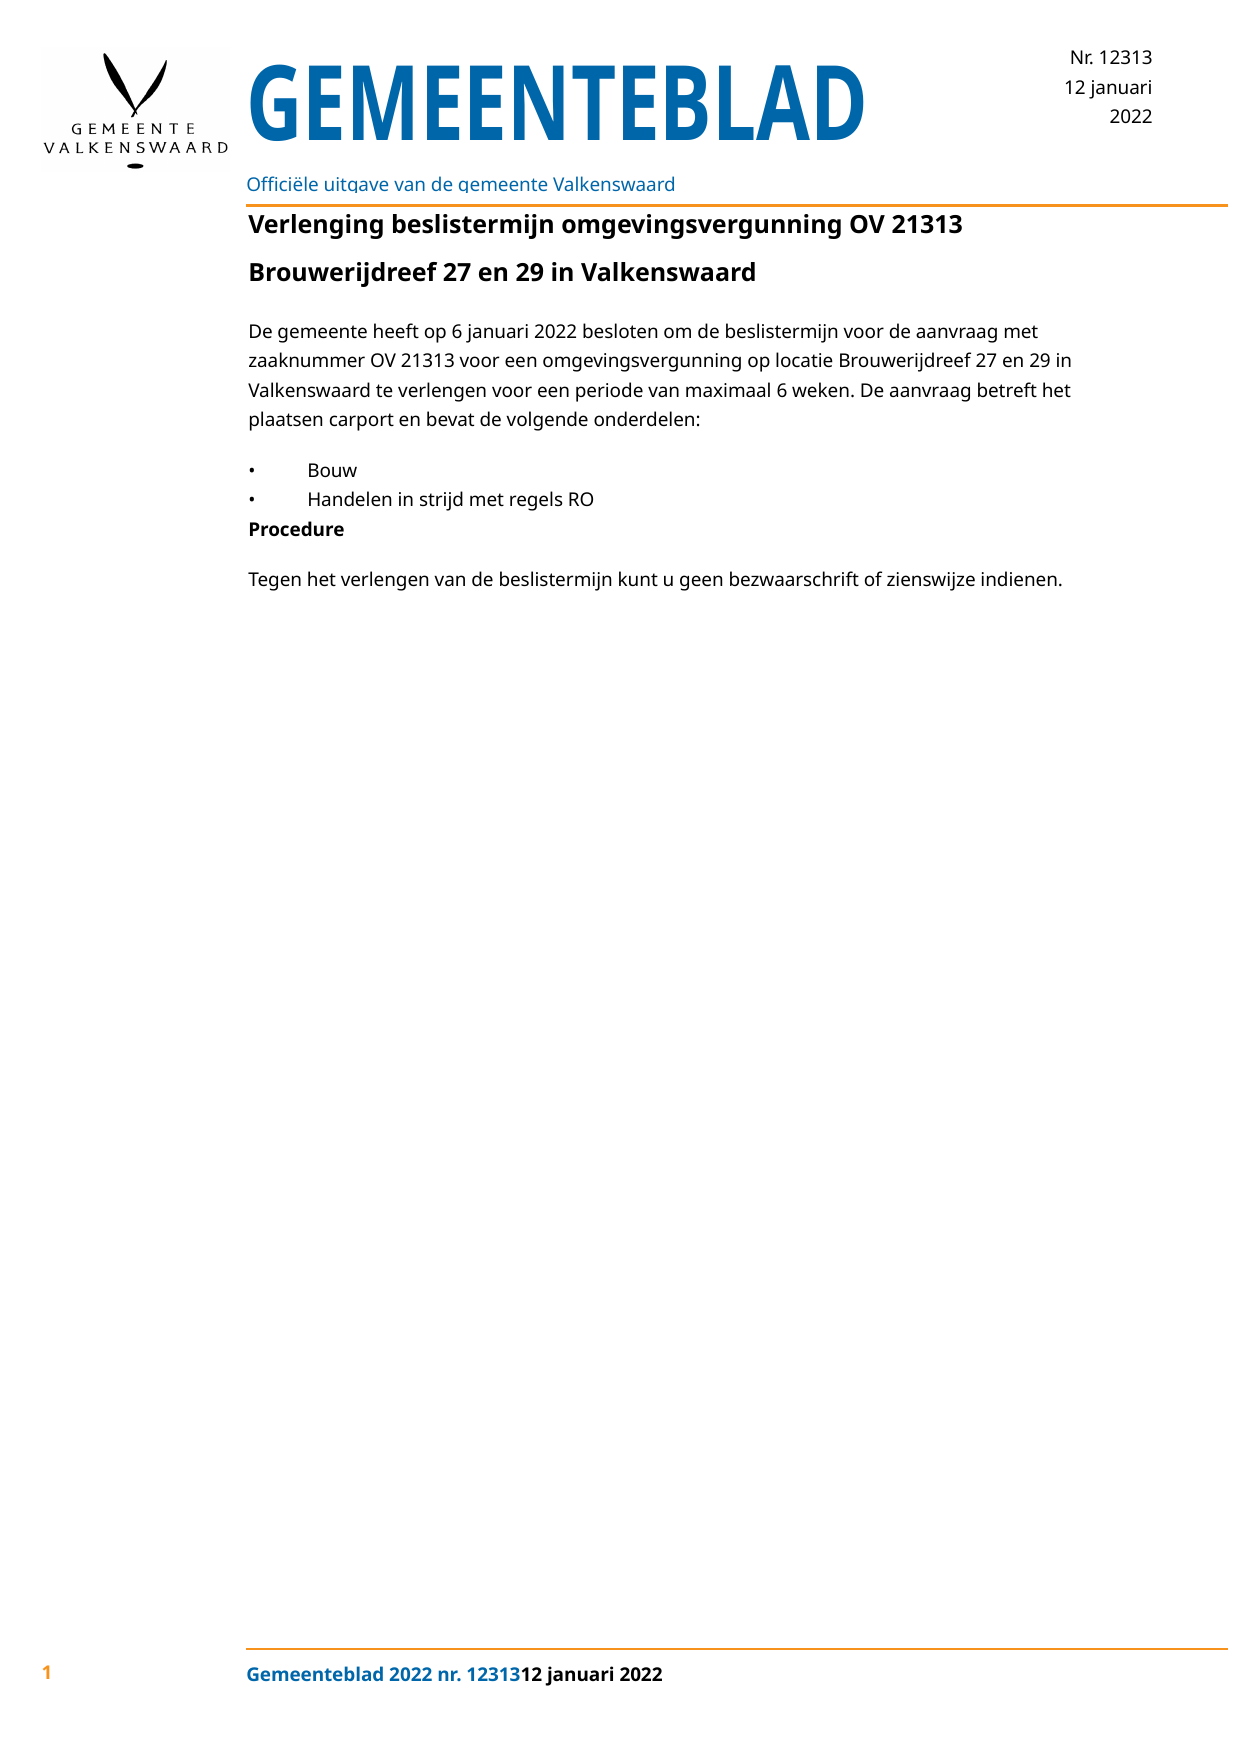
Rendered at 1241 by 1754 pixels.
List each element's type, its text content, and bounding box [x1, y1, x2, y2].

list Handelen in strijd met regels RO [248, 487, 1152, 512]
text Tegen het verlengen van de beslistermijn kunt u geen bezwaarschrift of zienswijze indienen. [248, 567, 1152, 592]
text Procedure [248, 516, 1152, 542]
list Bouw [248, 457, 1152, 483]
picture [41, 47, 231, 172]
text De gemeente heeft op 6 januari 2022 besloten om de beslistermijn voor de aanvraag met zaaknummer OV 21313 voor een omgevingsvergunning op locatie Brouwerijdreef 27 en 29 in Valkenswaard te verlengen voor een periode van maximaal 6 weken. De aanvraag betreft het plaatsen carport en bevat de volgende onderdelen: [248, 318, 1152, 432]
text Verlenging beslistermijn omgevingsvergunning OV 21313 Brouwerijdreef 27 en 29 in Valkenswaard [248, 207, 1152, 288]
